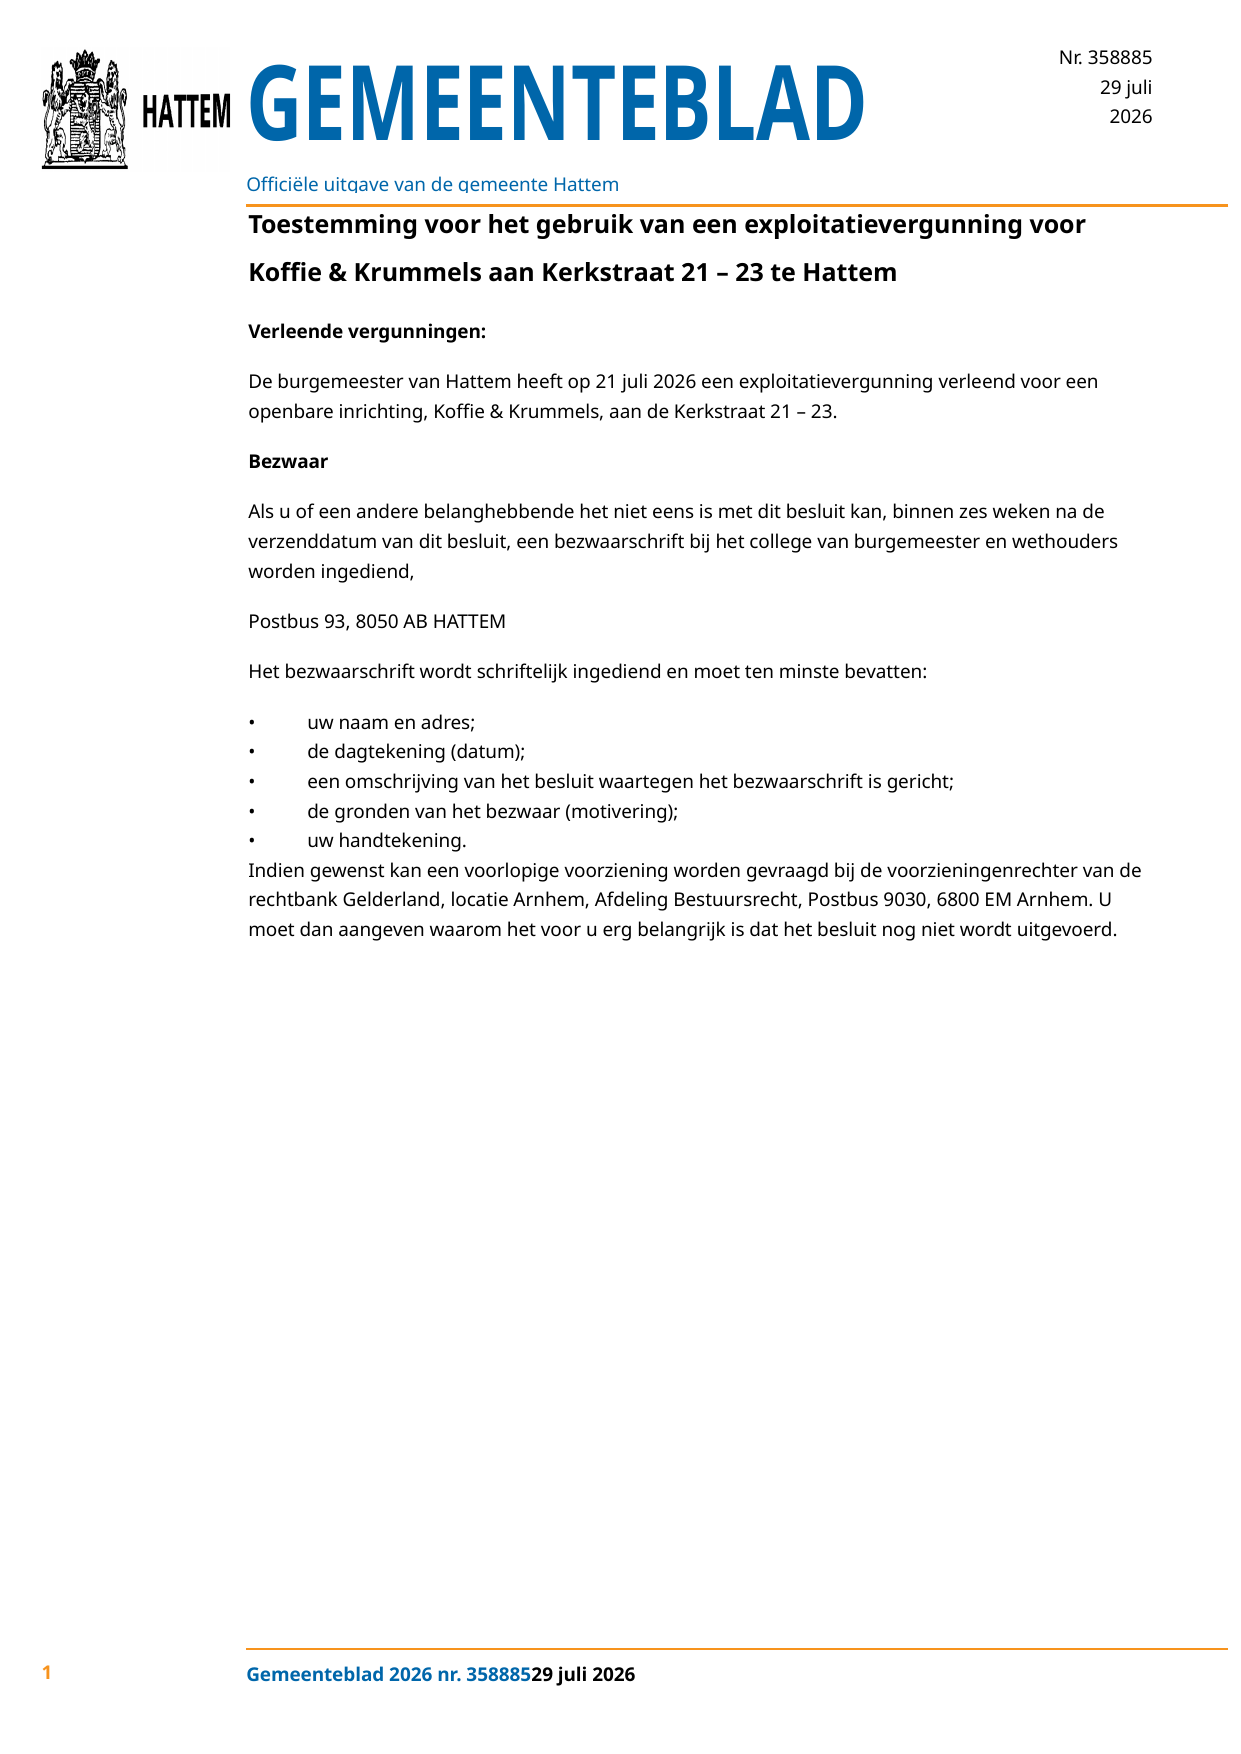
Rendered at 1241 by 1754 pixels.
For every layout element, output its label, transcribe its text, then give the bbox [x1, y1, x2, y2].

text Als u of een andere belanghebbende het niet eens is met dit besluit kan, binnen zes weken na de verzenddatum van dit besluit, een bezwaarschrift bij het college van burgemeester en wethouders worden ingediend, [248, 499, 1152, 584]
text De burgemeester van Hattem heeft op 21 juli 2026 een exploitatievergunning verleend voor een openbare inrichting, Koffie & Krummels, aan de Kerkstraat 21 – 23. [248, 368, 1152, 424]
list uw handtekening. [248, 827, 1152, 853]
text Indien gewenst kan een voorlopige voorziening worden gevraagd bij de voorzieningenrechter van de rechtbank Gelderland, locatie Arnhem, Afdeling Bestuursrecht, Postbus 9030, 6800 EM Arnhem. U moet dan aangeven waarom het voor u erg belangrijk is dat het besluit nog niet wordt uitgevoerd. [248, 857, 1152, 942]
list uw naam en adres; [248, 709, 1152, 735]
list de dagtekening (datum); [248, 739, 1152, 764]
picture [41, 47, 231, 172]
text Postbus 93, 8050 AB HATTEM [248, 608, 1152, 634]
text Toestemming voor het gebruik van een exploitatievergunning voor Koffie & Krummels aan Kerkstraat 21 – 23 te Hattem [248, 207, 1152, 288]
list een omschrijving van het besluit waartegen het bezwaarschrift is gericht; [248, 768, 1152, 794]
text Het bezwaarschrift wordt schriftelijk ingediend en moet ten minste bevatten: [248, 659, 1152, 684]
list de gronden van het bezwaar (motivering); [248, 798, 1152, 824]
text Verleende vergunningen: [248, 318, 1152, 344]
text Bezwaar [248, 448, 1152, 474]
